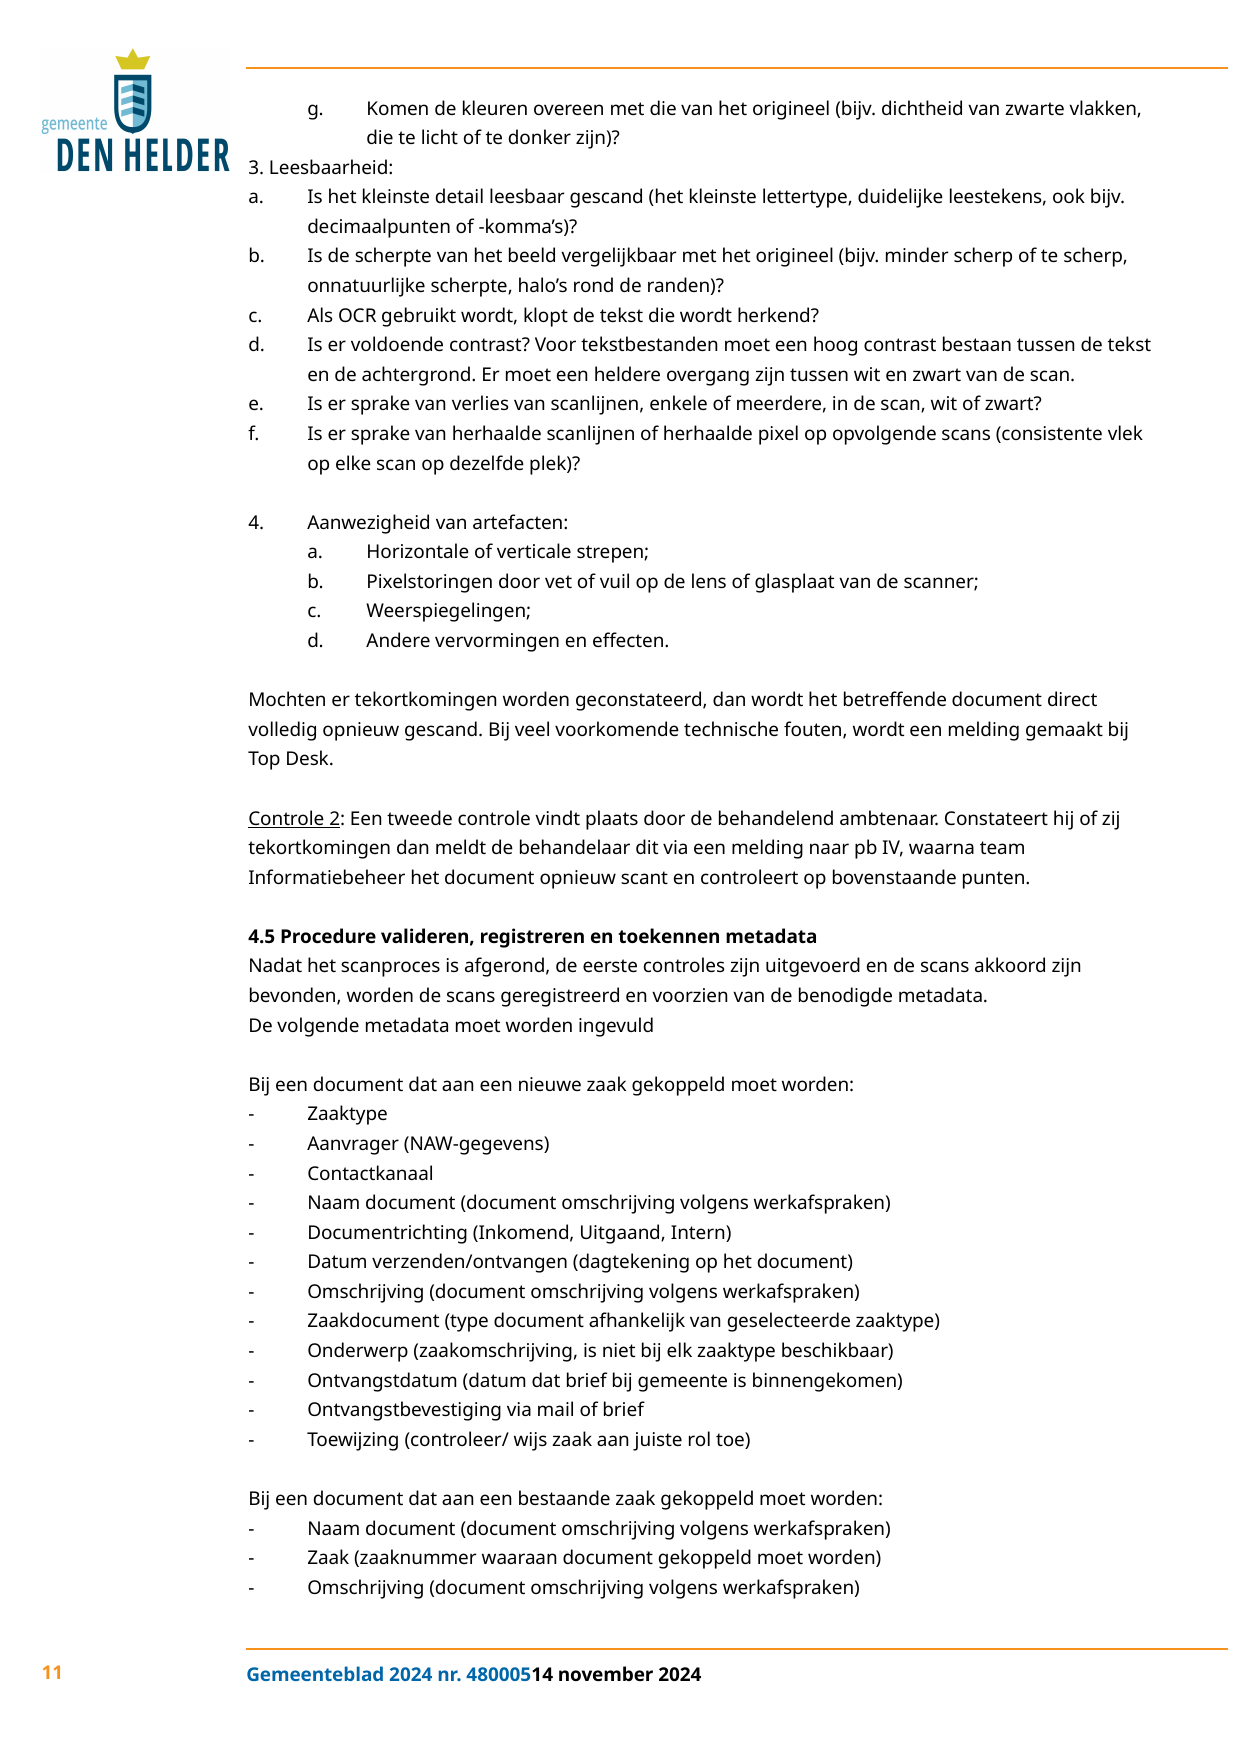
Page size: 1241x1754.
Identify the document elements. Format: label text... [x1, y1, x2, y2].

list Datum verzenden/ontvangen (dagtekening op het document) [248, 1248, 1152, 1274]
list Is de scherpte van het beeld vergelijkbaar met het origineel (bijv. minder scherp of te scherp, onnatuurlijke scherpte, halo’s rond de randen)? [248, 243, 1152, 298]
list Ontvangstdatum (datum dat brief bij gemeente is binnengekomen) [248, 1367, 1152, 1393]
picture [130, 157, 135, 172]
list Andere vervormingen en effecten. [307, 627, 1152, 653]
list Aanwezigheid van artefacten: [248, 509, 1152, 535]
picture [100, 154, 106, 172]
list Is het kleinste detail leesbaar gescand (het kleinste lettertype, duidelijke leestekens, ook bijv. decimaalpunten of -komma’s)? [248, 183, 1152, 239]
text De volgende metadata moet worden ingevuld [248, 1012, 1152, 1038]
picture [182, 144, 187, 165]
list Zaaktype [248, 1101, 1152, 1126]
list Onderwerp (zaakomschrijving, is niet bij elk zaaktype beschikbaar) [248, 1337, 1152, 1363]
text 3. Leesbaarheid: [248, 154, 1152, 180]
list Weerspiegelingen; [307, 598, 1152, 623]
list Toewijzing (controleer/ wijs zaak aan juiste rol toe) [248, 1426, 1152, 1452]
list Zaak (zaaknummer waaraan document gekoppeld moet worden) [248, 1544, 1152, 1570]
text Controle 2: Een tweede controle vindt plaats door de behandelend ambtenaar. Constateert hij of zij tekortkomingen dan meldt de behandelaar dit via een melding naar pb IV, waarna team Informatiebeheer het document opnieuw scant en controleert op bovenstaande punten. [248, 805, 1152, 890]
text Bij een document dat aan een bestaande zaak gekoppeld moet worden: [248, 1485, 1152, 1511]
list Als OCR gebruikt wordt, klopt de tekst die wordt herkend? [248, 302, 1152, 328]
list Aanvrager (NAW-gegevens) [248, 1130, 1152, 1156]
text Nadat het scanproces is afgerond, de eerste controles zijn uitgevoerd en de scans akkoord zijn bevonden, worden de scans geregistreerd en voorzien van de benodigde metadata. [248, 953, 1152, 1008]
list Zaakdocument (type document afhankelijk van geselecteerde zaaktype) [248, 1308, 1152, 1333]
list Contactkanaal [248, 1160, 1152, 1186]
list Pixelstoringen door vet of vuil op de lens of glasplaat van de scanner; [307, 568, 1152, 594]
list Omschrijving (document omschrijving volgens werkafspraken) [248, 1574, 1152, 1600]
picture [63, 144, 68, 165]
list Is er sprake van herhaalde scanlijnen of herhaalde pixel op opvolgende scans (consistente vlek op elke scan op dezelfde plek)? [248, 420, 1152, 476]
list Naam document (document omschrijving volgens werkafspraken) [248, 1515, 1152, 1541]
list Is er voldoende contrast? Voor tekstbestanden moet een hoog contrast bestaan tussen de tekst en de achtergrond. Er moet een heldere overgang zijn tussen wit en zwart van de scan. [248, 331, 1152, 387]
list Ontvangstbevestiging via mail of brief [248, 1396, 1152, 1422]
picture [41, 47, 231, 172]
text Mochten er tekortkomingen worden geconstateerd, dan wordt het betreffende document direct volledig opnieuw gescand. Bij veel voorkomende technische fouten, wordt een melding gemaakt bij Top Desk. [248, 686, 1152, 771]
list Horizontale of verticale strepen; [307, 538, 1152, 564]
text Bij een document dat aan een nieuwe zaak gekoppeld moet worden: [248, 1071, 1152, 1097]
list Naam document (document omschrijving volgens werkafspraken) [248, 1189, 1152, 1215]
text 4.5 Procedure valideren, registreren en toekennen metadata [248, 923, 1152, 949]
list Komen de kleuren overeen met die van het origineel (bijv. dichtheid van zwarte vlakken, die te licht of te donker zijn)? [307, 95, 1152, 150]
list Is er sprake van verlies van scanlijnen, enkele of meerdere, in de scan, wit of zwart? [248, 391, 1152, 416]
list Documentrichting (Inkomend, Uitgaand, Intern) [248, 1219, 1152, 1245]
picture [220, 160, 224, 172]
list Omschrijving (document omschrijving volgens werkafspraken) [248, 1278, 1152, 1304]
